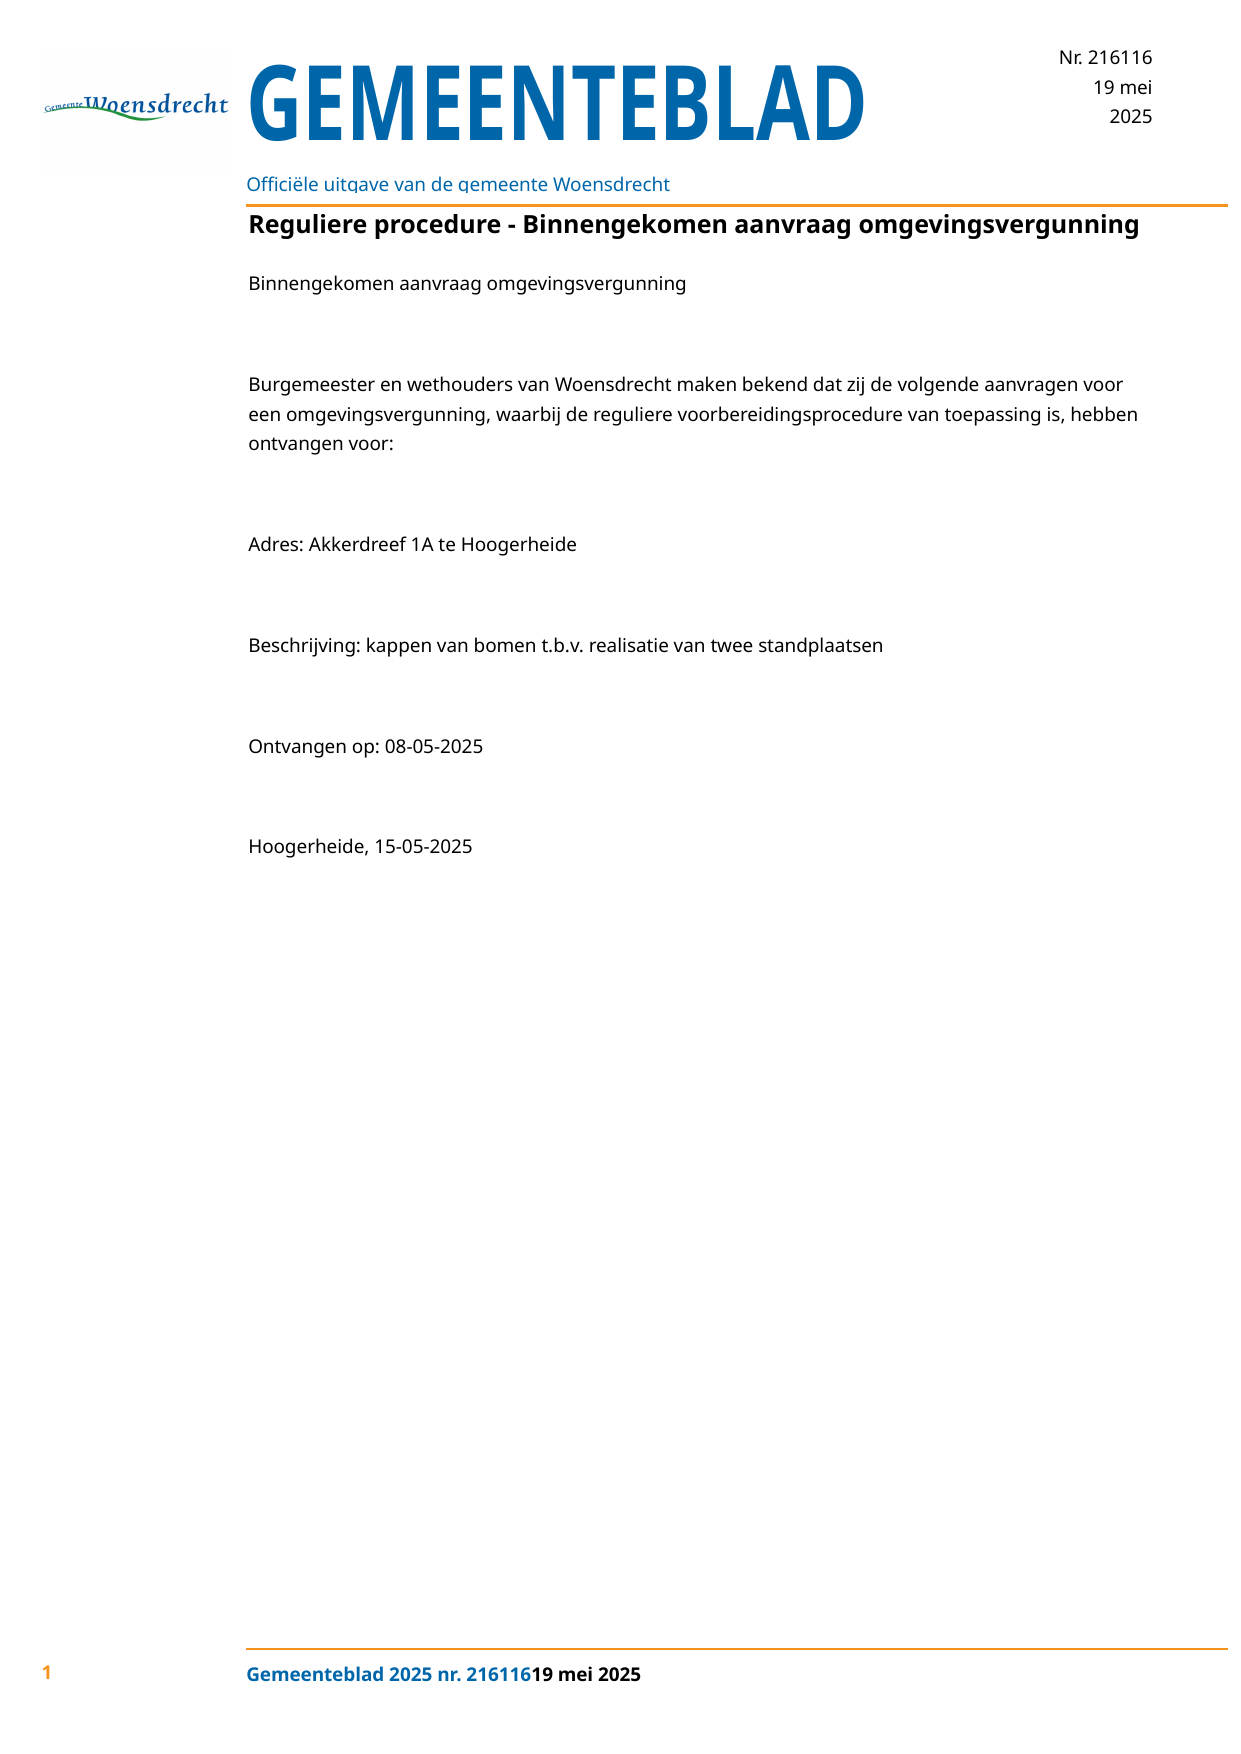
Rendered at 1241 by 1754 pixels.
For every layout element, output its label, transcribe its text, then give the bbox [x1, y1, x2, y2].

text Burgemeester en wethouders van Woensdrecht maken bekend dat zij de volgende aanvragen voor een omgevingsvergunning, waarbij de reguliere voorbereidingsprocedure van toepassing is, hebben ontvangen voor: [248, 371, 1152, 456]
picture [41, 47, 231, 172]
text Reguliere procedure - Binnengekomen aanvraag omgevingsvergunning [248, 207, 1152, 241]
text Binnengekomen aanvraag omgevingsvergunning [248, 270, 1152, 296]
text Adres: Akkerdreef 1A te Hoogerheide [248, 531, 1152, 557]
text Hoogerheide, 15-05-2025 [248, 834, 1152, 859]
text Ontvangen op: 08-05-2025 [248, 733, 1152, 758]
text Beschrijving: kappen van bomen t.b.v. realisatie van twee standplaatsen [248, 632, 1152, 658]
